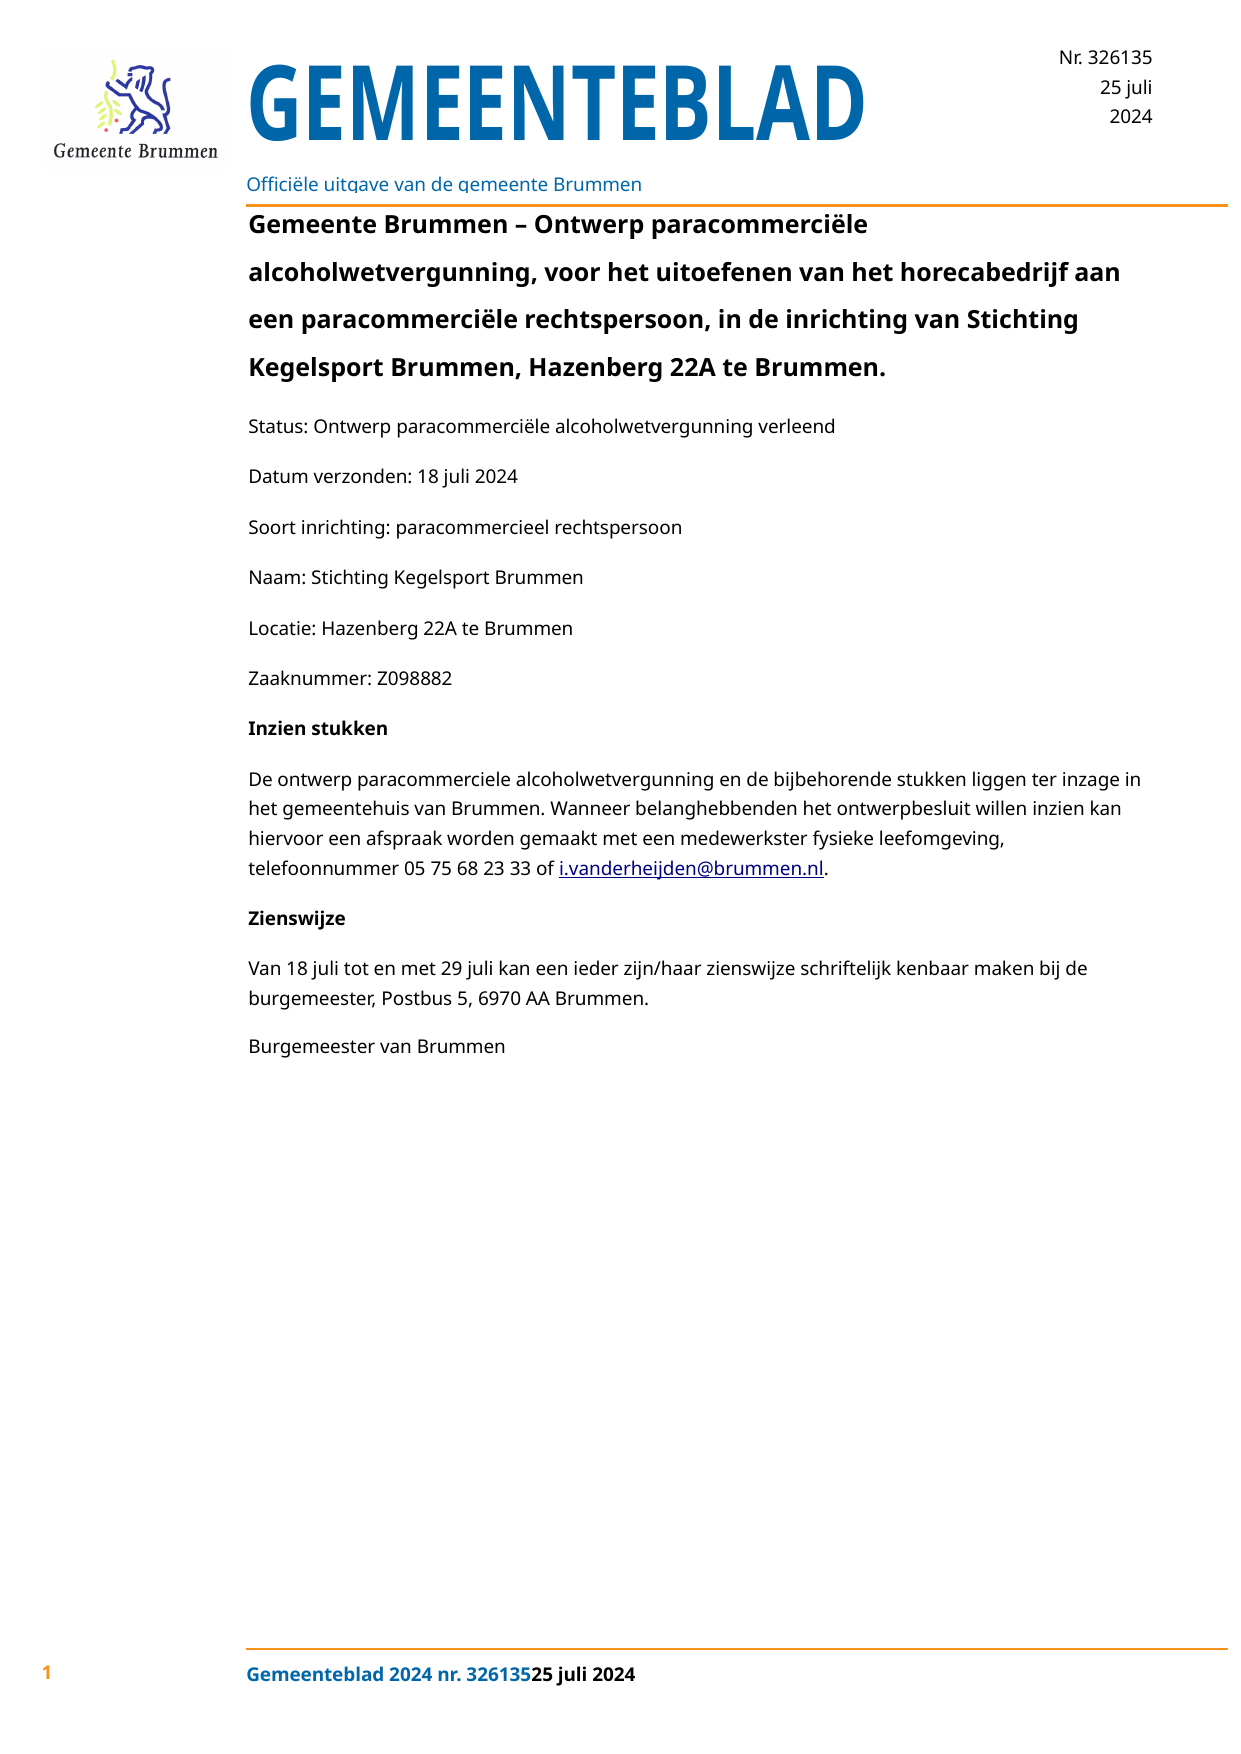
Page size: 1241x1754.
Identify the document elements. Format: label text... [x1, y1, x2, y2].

text Status: Ontwerp paracommerciële alcoholwetvergunning verleend [248, 413, 1152, 439]
picture [41, 47, 231, 172]
text Burgemeester van Brummen [248, 1033, 1152, 1059]
text Locatie: Hazenberg 22A te Brummen [248, 615, 1152, 641]
text Inzien stukken [248, 716, 1152, 741]
text Soort inrichting: paracommercieel rechtspersoon [248, 514, 1152, 540]
text Gemeente Brummen – Ontwerp paracommerciële alcoholwetvergunning, voor het uitoefenen van het horecabedrijf aan een paracommerciële rechtspersoon, in de inrichting van Stichting Kegelsport Brummen, Hazenberg 22A te Brummen. [248, 207, 1152, 384]
text Datum verzonden: 18 juli 2024 [248, 463, 1152, 489]
text De ontwerp paracommerciele alcoholwetvergunning en de bijbehorende stukken liggen ter inzage in het gemeentehuis van Brummen. Wanneer belanghebbenden het ontwerpbesluit willen inzien kan hiervoor een afspraak worden gemaakt met een medewerkster fysieke leefomgeving, telefoonnummer 05 75 68 23 33 of i.vanderheijden@brummen.nl. [248, 766, 1152, 881]
text Van 18 juli tot en met 29 juli kan een ieder zijn/haar zienswijze schriftelijk kenbaar maken bij de burgemeester, Postbus 5, 6970 AA Brummen. [248, 956, 1152, 1011]
text Zaaknummer: Z098882 [248, 665, 1152, 691]
text Naam: Stichting Kegelsport Brummen [248, 564, 1152, 590]
text Zienswijze [248, 905, 1152, 931]
